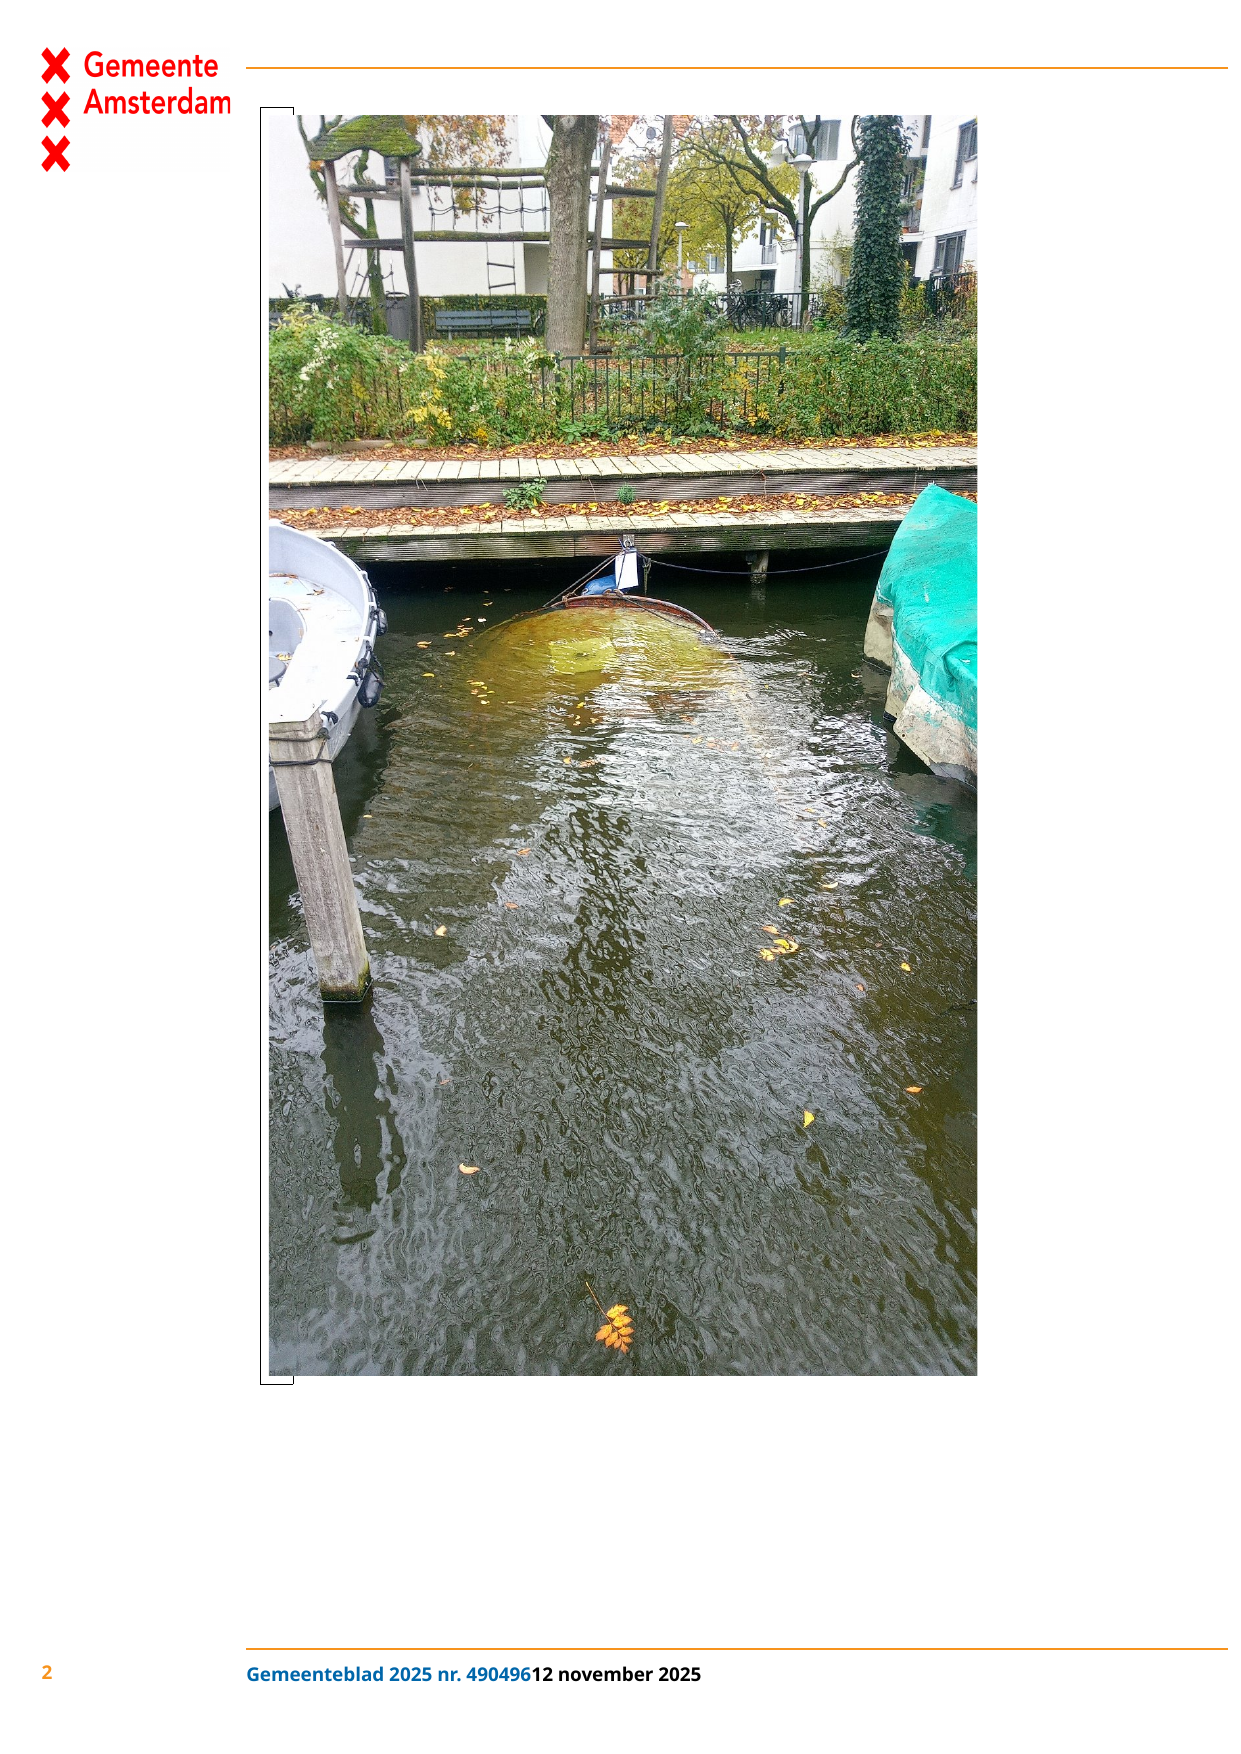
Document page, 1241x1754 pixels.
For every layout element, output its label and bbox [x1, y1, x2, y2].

picture [268, 115, 978, 1376]
picture [41, 47, 231, 172]
